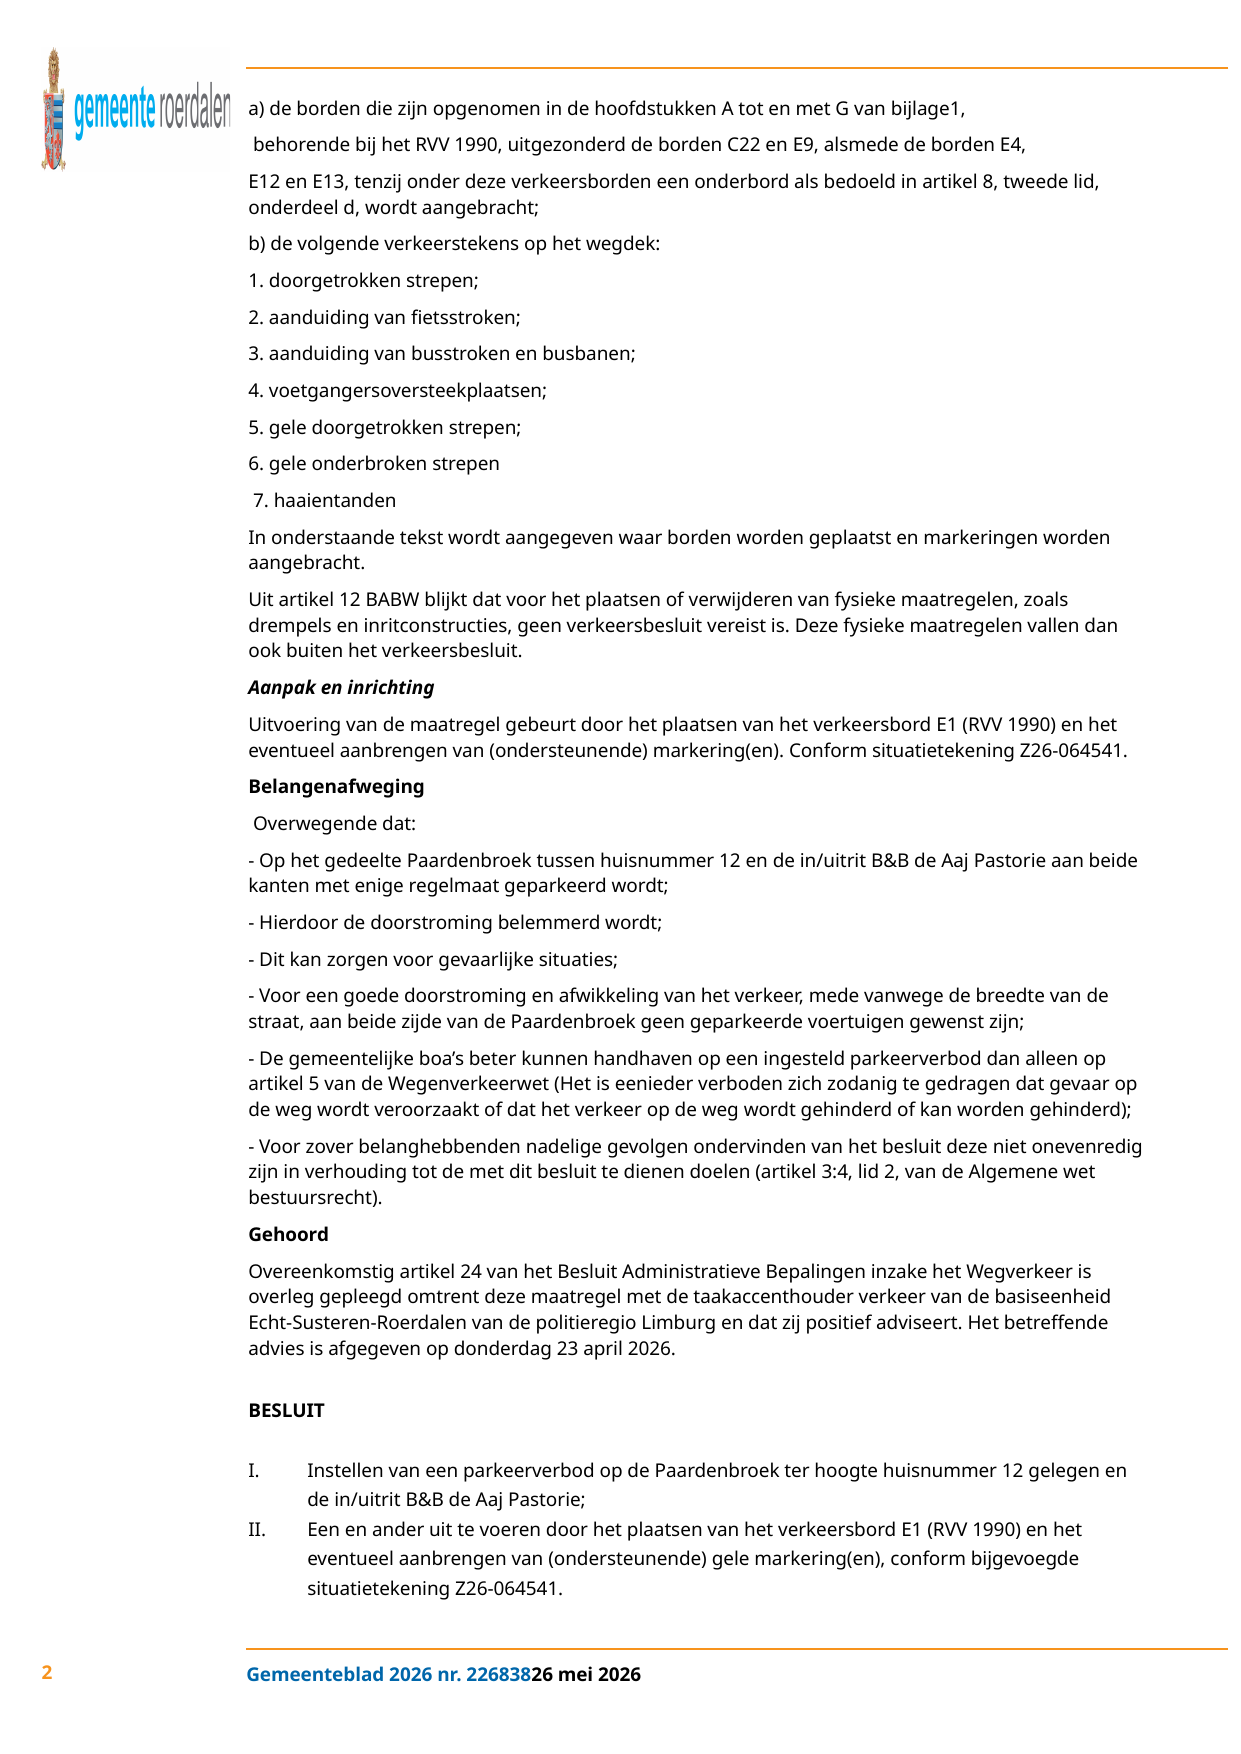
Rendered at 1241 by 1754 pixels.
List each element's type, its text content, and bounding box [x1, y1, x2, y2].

text - Hierdoor de doorstroming belemmerd wordt; [248, 909, 1152, 935]
text In onderstaande tekst wordt aangegeven waar borden worden geplaatst en markeringen worden aangebracht. [248, 524, 1152, 575]
text 2. aanduiding van fietsstroken; [248, 304, 1152, 329]
text 4. voetgangersoversteekplaatsen; [248, 377, 1152, 403]
text 1. doorgetrokken strepen; [248, 267, 1152, 293]
text Uit artikel 12 BABW blijkt dat voor het plaatsen of verwijderen van fysieke maatregelen, zoals drempels en inritconstructies, geen verkeersbesluit vereist is. Deze fysieke maatregelen vallen dan ook buiten het verkeersbesluit. [248, 586, 1152, 663]
text Uitvoering van de maatregel gebeurt door het plaatsen van het verkeersbord E1 (RVV 1990) en het eventueel aanbrengen van (ondersteunende) markering(en). Conform situatietekening Z26-064541. [248, 711, 1152, 762]
text 5. gele doorgetrokken strepen; [248, 414, 1152, 439]
text - Voor zover belanghebbenden nadelige gevolgen ondervinden van het besluit deze niet onevenredig zijn in verhouding tot de met dit besluit te dienen doelen (artikel 3:4, lid 2, van de Algemene wet bestuursrecht). [248, 1133, 1152, 1210]
text BESLUIT [248, 1398, 1152, 1423]
text 3. aanduiding van busstroken en busbanen; [248, 341, 1152, 366]
list Een en ander uit te voeren door het plaatsen van het verkeersbord E1 (RVV 1990) en het eventueel aanbrengen van (ondersteunende) gele markering(en), conform bijgevoegde situatietekening Z26-064541. [248, 1516, 1152, 1601]
text 6. gele onderbroken strepen [248, 451, 1152, 476]
text - Dit kan zorgen voor gevaarlijke situaties; [248, 946, 1152, 972]
text Overwegende dat: [248, 810, 1152, 836]
text Aanpak en inrichting [248, 674, 1152, 700]
text b) de volgende verkeerstekens op het wegdek: [248, 231, 1152, 256]
text a) de borden die zijn opgenomen in de hoofdstukken A tot en met G van bijlage1, [248, 95, 1152, 121]
list Instellen van een parkeerverbod op de Paardenbroek ter hoogte huisnummer 12 gelegen en de in/uitrit B&B de Aaj Pastorie; [248, 1457, 1152, 1512]
text Gehoord [248, 1221, 1152, 1247]
text Overeenkomstig artikel 24 van het Besluit Administratieve Bepalingen inzake het Wegverkeer is overleg gepleegd omtrent deze maatregel met de taakaccenthouder verkeer van de basiseenheid Echt-Susteren-Roerdalen van de politieregio Limburg en dat zij positief adviseert. Het betreffende advies is afgegeven op donderdag 23 april 2026. [248, 1258, 1152, 1361]
text 7. haaientanden [248, 487, 1152, 513]
text - De gemeentelijke boa’s beter kunnen handhaven op een ingesteld parkeerverbod dan alleen op artikel 5 van de Wegenverkeerwet (Het is eenieder verboden zich zodanig te gedragen dat gevaar op de weg wordt veroorzaakt of dat het verkeer op de weg wordt gehinderd of kan worden gehinderd); [248, 1045, 1152, 1122]
text behorende bij het RVV 1990, uitgezonderd de borden C22 en E9, alsmede de borden E4, [248, 131, 1152, 157]
text - Voor een goede doorstroming en afwikkeling van het verkeer, mede vanwege de breedte van de straat, aan beide zijde van de Paardenbroek geen geparkeerde voertuigen gewenst zijn; [248, 982, 1152, 1034]
text - Op het gedeelte Paardenbroek tussen huisnummer 12 en de in/uitrit B&B de Aaj Pastorie aan beide kanten met enige regelmaat geparkeerd wordt; [248, 847, 1152, 898]
text Belangenafweging [248, 773, 1152, 799]
picture [41, 47, 231, 172]
text E12 en E13, tenzij onder deze verkeersborden een onderbord als bedoeld in artikel 8, tweede lid, onderdeel d, wordt aangebracht; [248, 168, 1152, 219]
